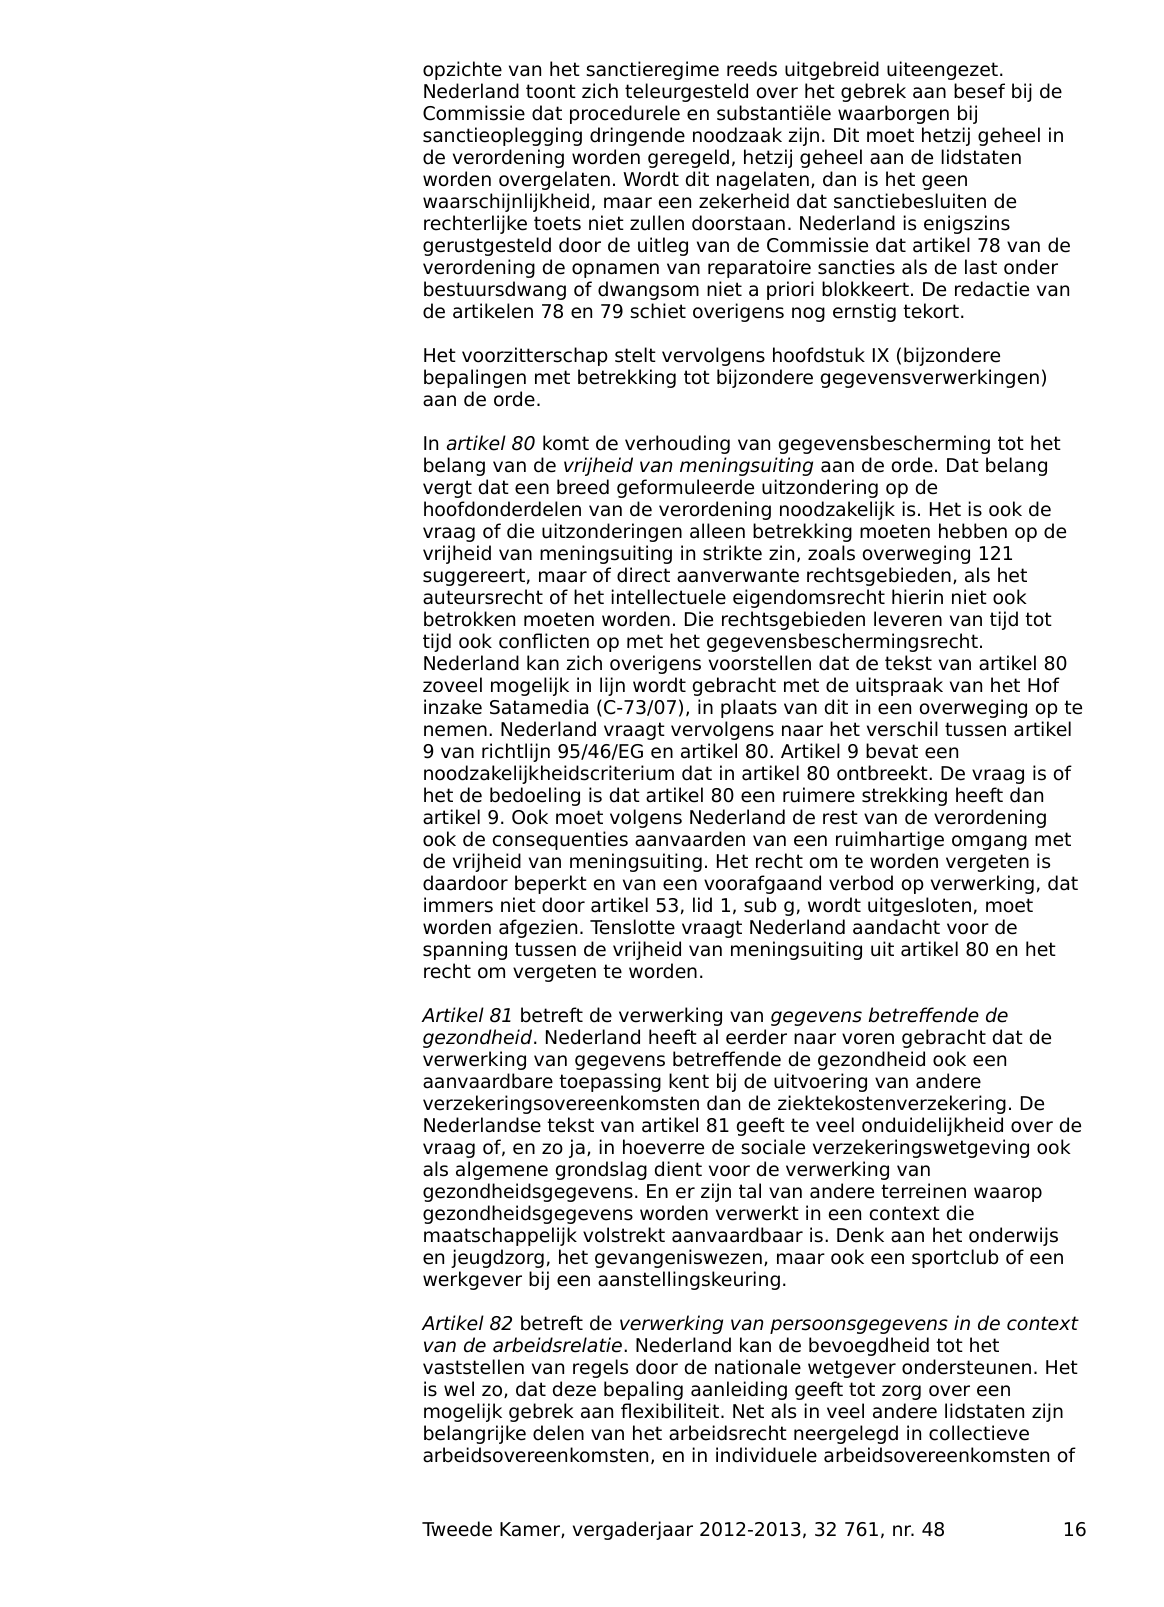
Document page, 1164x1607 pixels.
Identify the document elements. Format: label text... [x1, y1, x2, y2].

text Artikel 82 betreft de verwerking van persoonsgegevens in de context van de arbeidsrelatie. Nederland kan de bevoegdheid tot het vaststellen van regels door de nationale wetgever ondersteunen. Het is wel zo, dat deze bepaling aanleiding geeft tot zorg over een mogelijk gebrek aan flexibiliteit. Net als in veel andere lidstaten zijn belangrijke delen van het arbeidsrecht neergelegd in collectieve arbeidsovereenkomsten, en in individuele arbeidsovereenkomsten of [422, 1313, 1087, 1467]
text opzichte van het sanctieregime reeds uitgebreid uiteengezet. Nederland toont zich teleurgesteld over het gebrek aan besef bij de Commissie dat procedurele en substantiële waarborgen bij sanctieoplegging dringende noodzaak zijn. Dit moet hetzij geheel in de verordening worden geregeld, hetzij geheel aan de lidstaten worden overgelaten. Wordt dit nagelaten, dan is het geen waarschijnlijkheid, maar een zekerheid dat sanctiebesluiten de rechterlijke toets niet zullen doorstaan. Nederland is enigszins gerustgesteld door de uitleg van de Commissie dat artikel 78 van de verordening de opnamen van reparatoire sancties als de last onder bestuursdwang of dwangsom niet a priori blokkeert. De redactie van de artikelen 78 en 79 schiet overigens nog ernstig tekort. [422, 59, 1087, 323]
text Artikel 81 betreft de verwerking van gegevens betreffende de gezondheid. Nederland heeft al eerder naar voren gebracht dat de verwerking van gegevens betreffende de gezondheid ook een aanvaardbare toepassing kent bij de uitvoering van andere verzekeringsovereenkomsten dan de ziektekostenverzekering. De Nederlandse tekst van artikel 81 geeft te veel onduidelijkheid over de vraag of, en zo ja, in hoeverre de sociale verzekeringswetgeving ook als algemene grondslag dient voor de verwerking van gezondheidsgegevens. En er zijn tal van andere terreinen waarop gezondheidsgegevens worden verwerkt in een context die maatschappelijk volstrekt aanvaardbaar is. Denk aan het onderwijs en jeugdzorg, het gevangeniswezen, maar ook een sportclub of een werkgever bij een aanstellingskeuring. [422, 1005, 1087, 1291]
text Het voorzitterschap stelt vervolgens hoofdstuk IX (bijzondere bepalingen met betrekking tot bijzondere gegevensverwerkingen) aan de orde. [422, 345, 1087, 411]
text In artikel 80 komt de verhouding van gegevensbescherming tot het belang van de vrijheid van meningsuiting aan de orde. Dat belang vergt dat een breed geformuleerde uitzondering op de hoofdonderdelen van de verordening noodzakelijk is. Het is ook de vraag of die uitzonderingen alleen betrekking moeten hebben op de vrijheid van meningsuiting in strikte zin, zoals overweging 121 suggereert, maar of direct aanverwante rechtsgebieden, als het auteursrecht of het intellectuele eigendomsrecht hierin niet ook betrokken moeten worden. Die rechtsgebieden leveren van tijd tot tijd ook conflicten op met het gegevensbeschermingsrecht. Nederland kan zich overigens voorstellen dat de tekst van artikel 80 zoveel mogelijk in lijn wordt gebracht met de uitspraak van het Hof inzake Satamedia (C-73/07), in plaats van dit in een overweging op te nemen. Nederland vraagt vervolgens naar het verschil tussen artikel 9 van richtlijn 95/46/EG en artikel 80. Artikel 9 bevat een noodzakelijkheidscriterium dat in artikel 80 ontbreekt. De vraag is of het de bedoeling is dat artikel 80 een ruimere strekking heeft dan artikel 9. Ook moet volgens Nederland de rest van de verordening ook de consequenties aanvaarden van een ruimhartige omgang met de vrijheid van meningsuiting. Het recht om te worden vergeten is daardoor beperkt en van een voorafgaand verbod op verwerking, dat immers niet door artikel 53, lid 1, sub g, wordt uitgesloten, moet worden afgezien. Tenslotte vraagt Nederland aandacht voor de spanning tussen de vrijheid van meningsuiting uit artikel 80 en het recht om vergeten te worden. [422, 433, 1087, 983]
